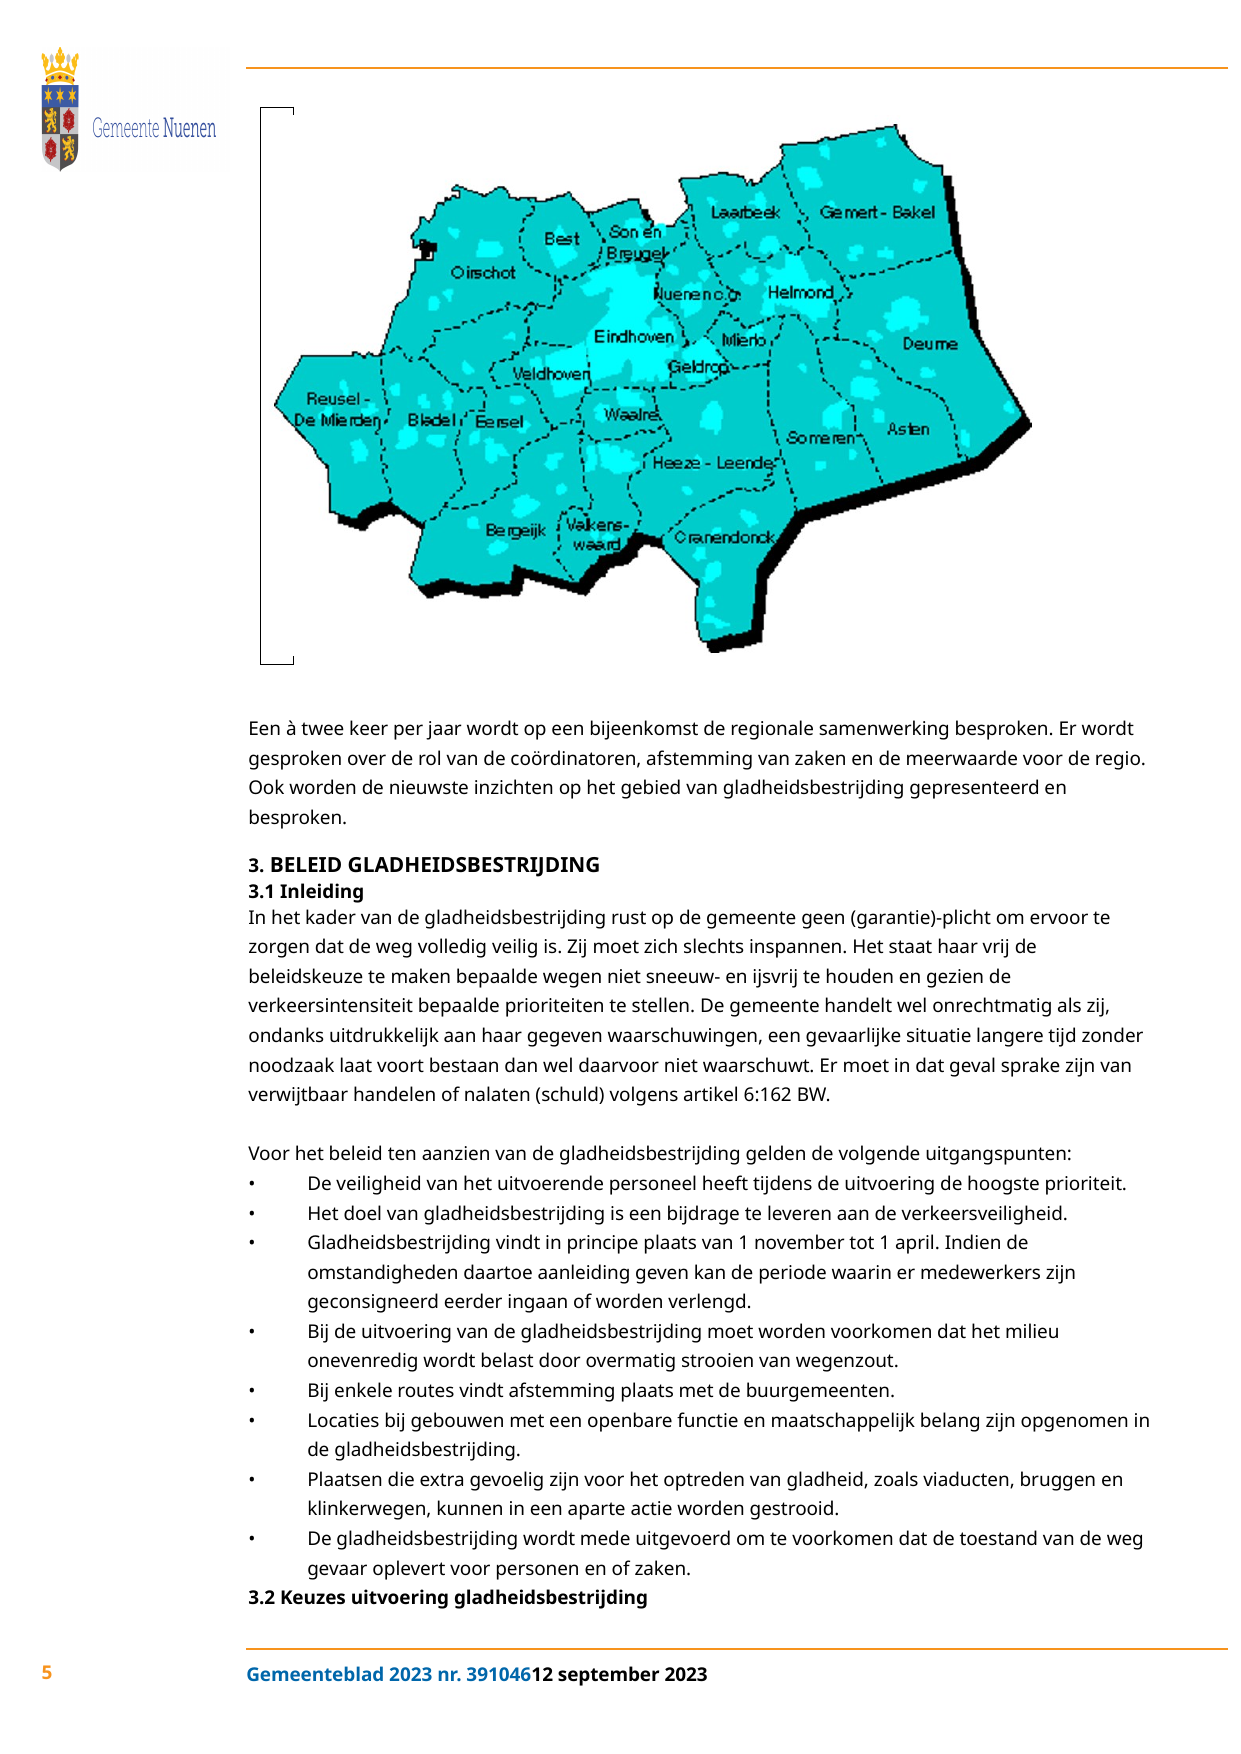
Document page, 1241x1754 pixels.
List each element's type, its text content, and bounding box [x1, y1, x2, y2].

list Locaties bij gebouwen met een openbare functie en maatschappelijk belang zijn opgenomen in de gladheidsbestrijding. [248, 1407, 1152, 1462]
text 3.1 Inleiding [248, 878, 1152, 904]
text Voor het beleid ten aanzien van de gladheidsbestrijding gelden de volgende uitgangspunten: [248, 1141, 1152, 1166]
list De gladheidsbestrijding wordt mede uitgevoerd om te voorkomen dat de toestand van de weg gevaar oplevert voor personen en of zaken. [248, 1525, 1152, 1580]
list Gladheidsbestrijding vindt in principe plaats van 1 november tot 1 april. Indien de omstandigheden daartoe aanleiding geven kan de periode waarin er medewerkers zijn geconsigneerd eerder ingaan of worden verlengd. [248, 1229, 1152, 1314]
text 3. BELEID GLADHEIDSBESTRIJDING [248, 850, 1152, 878]
text In het kader van de gladheidsbestrijding rust op de gemeente geen (garantie)-plicht om ervoor te zorgen dat de weg volledig veilig is. Zij moet zich slechts inspannen. Het staat haar vrij de beleidskeuze te maken bepaalde wegen niet sneeuw- en ijsvrij te houden en gezien de verkeersintensiteit bepaalde prioriteiten te stellen. De gemeente handelt wel onrechtmatig als zij, ondanks uitdrukkelijk aan haar gegeven waarschuwingen, een gevaarlijke situatie langere tijd zonder noodzaak laat voort bestaan dan wel daarvoor niet waarschuwt. Er moet in dat geval sprake zijn van verwijtbaar handelen of nalaten (schuld) volgens artikel 6:162 BW. [248, 904, 1152, 1107]
list Plaatsen die extra gevoelig zijn voor het optreden van gladheid, zoals viaducten, bruggen en klinkerwegen, kunnen in een aparte actie worden gestrooid. [248, 1466, 1152, 1521]
list De veiligheid van het uitvoerende personeel heeft tijdens de uitvoering de hoogste prioriteit. [248, 1170, 1152, 1196]
text Een à twee keer per jaar wordt op een bijeenkomst de regionale samenwerking besproken. Er wordt gesproken over de rol van de coördinatoren, afstemming van zaken en de meerwaarde voor de regio. Ook worden de nieuwste inzichten op het gebied van gladheidsbestrijding gepresenteerd en besproken. [248, 715, 1152, 830]
list Bij enkele routes vindt afstemming plaats met de buurgemeenten. [248, 1377, 1152, 1403]
picture [41, 47, 231, 172]
list Het doel van gladheidsbestrijding is een bijdrage te leveren aan de verkeersveiligheid. [248, 1200, 1152, 1225]
text 3.2 Keuzes uitvoering gladheidsbestrijding [248, 1584, 1152, 1610]
picture [268, 115, 1037, 656]
list Bij de uitvoering van de gladheidsbestrijding moet worden voorkomen dat het milieu onevenredig wordt belast door overmatig strooien van wegenzout. [248, 1318, 1152, 1373]
